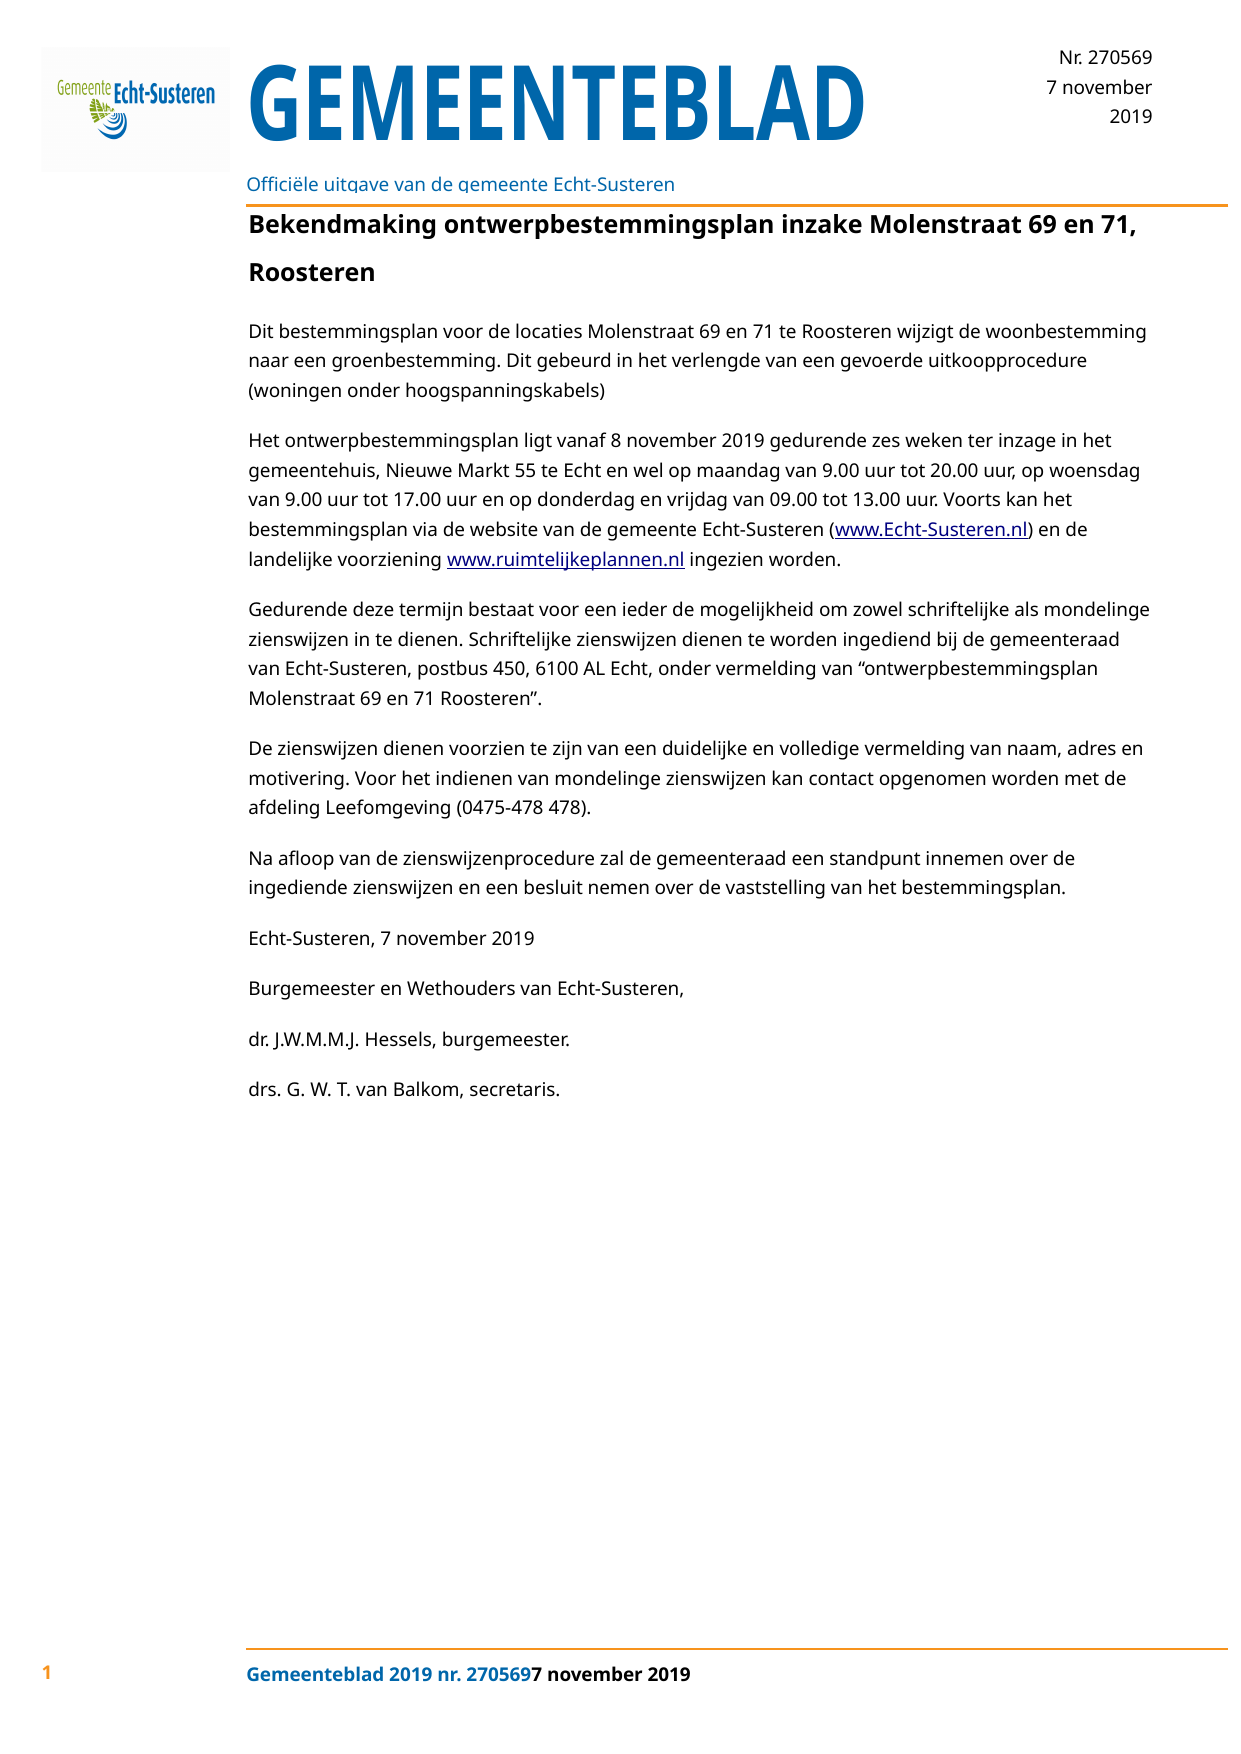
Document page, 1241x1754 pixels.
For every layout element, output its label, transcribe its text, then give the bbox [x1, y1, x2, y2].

text Na afloop van de zienswijzenprocedure zal de gemeenteraad een standpunt innemen over de ingediende zienswijzen en een besluit nemen over de vaststelling van het bestemmingsplan. [248, 845, 1152, 900]
text Dit bestemmingsplan voor de locaties Molenstraat 69 en 71 te Roosteren wijzigt de woonbestemming naar een groenbestemming. Dit gebeurd in het verlengde van een gevoerde uitkoopprocedure (woningen onder hoogspanningskabels) [248, 318, 1152, 403]
text De zienswijzen dienen voorzien te zijn van een duidelijke en volledige vermelding van naam, adres en motivering. Voor het indienen van mondelinge zienswijzen kan contact opgenomen worden met de afdeling Leefomgeving (0475-478 478). [248, 735, 1152, 820]
text dr. J.W.M.M.J. Hessels, burgemeester. [248, 1026, 1152, 1052]
text Bekendmaking ontwerpbestemmingsplan inzake Molenstraat 69 en 71, Roosteren [248, 207, 1152, 288]
text Burgemeester en Wethouders van Echt-Susteren, [248, 975, 1152, 1001]
picture [41, 47, 231, 172]
text drs. G. W. T. van Balkom, secretaris. [248, 1076, 1152, 1102]
text Echt-Susteren, 7 november 2019 [248, 925, 1152, 951]
text Gedurende deze termijn bestaat voor een ieder de mogelijkheid om zowel schriftelijke als mondelinge zienswijzen in te dienen. Schriftelijke zienswijzen dienen te worden ingediend bij de gemeenteraad van Echt-Susteren, postbus 450, 6100 AL Echt, onder vermelding van “ontwerpbestemmingsplan Molenstraat 69 en 71 Roosteren”. [248, 596, 1152, 711]
text Het ontwerpbestemmingsplan ligt vanaf 8 november 2019 gedurende zes weken ter inzage in het gemeentehuis, Nieuwe Markt 55 te Echt en wel op maandag van 9.00 uur tot 20.00 uur, op woensdag van 9.00 uur tot 17.00 uur en op donderdag en vrijdag van 09.00 tot 13.00 uur. Voorts kan het bestemmingsplan via de website van de gemeente Echt-Susteren (www.Echt-Susteren.nl) en de landelijke voorziening www.ruimtelijkeplannen.nl ingezien worden. [248, 427, 1152, 572]
